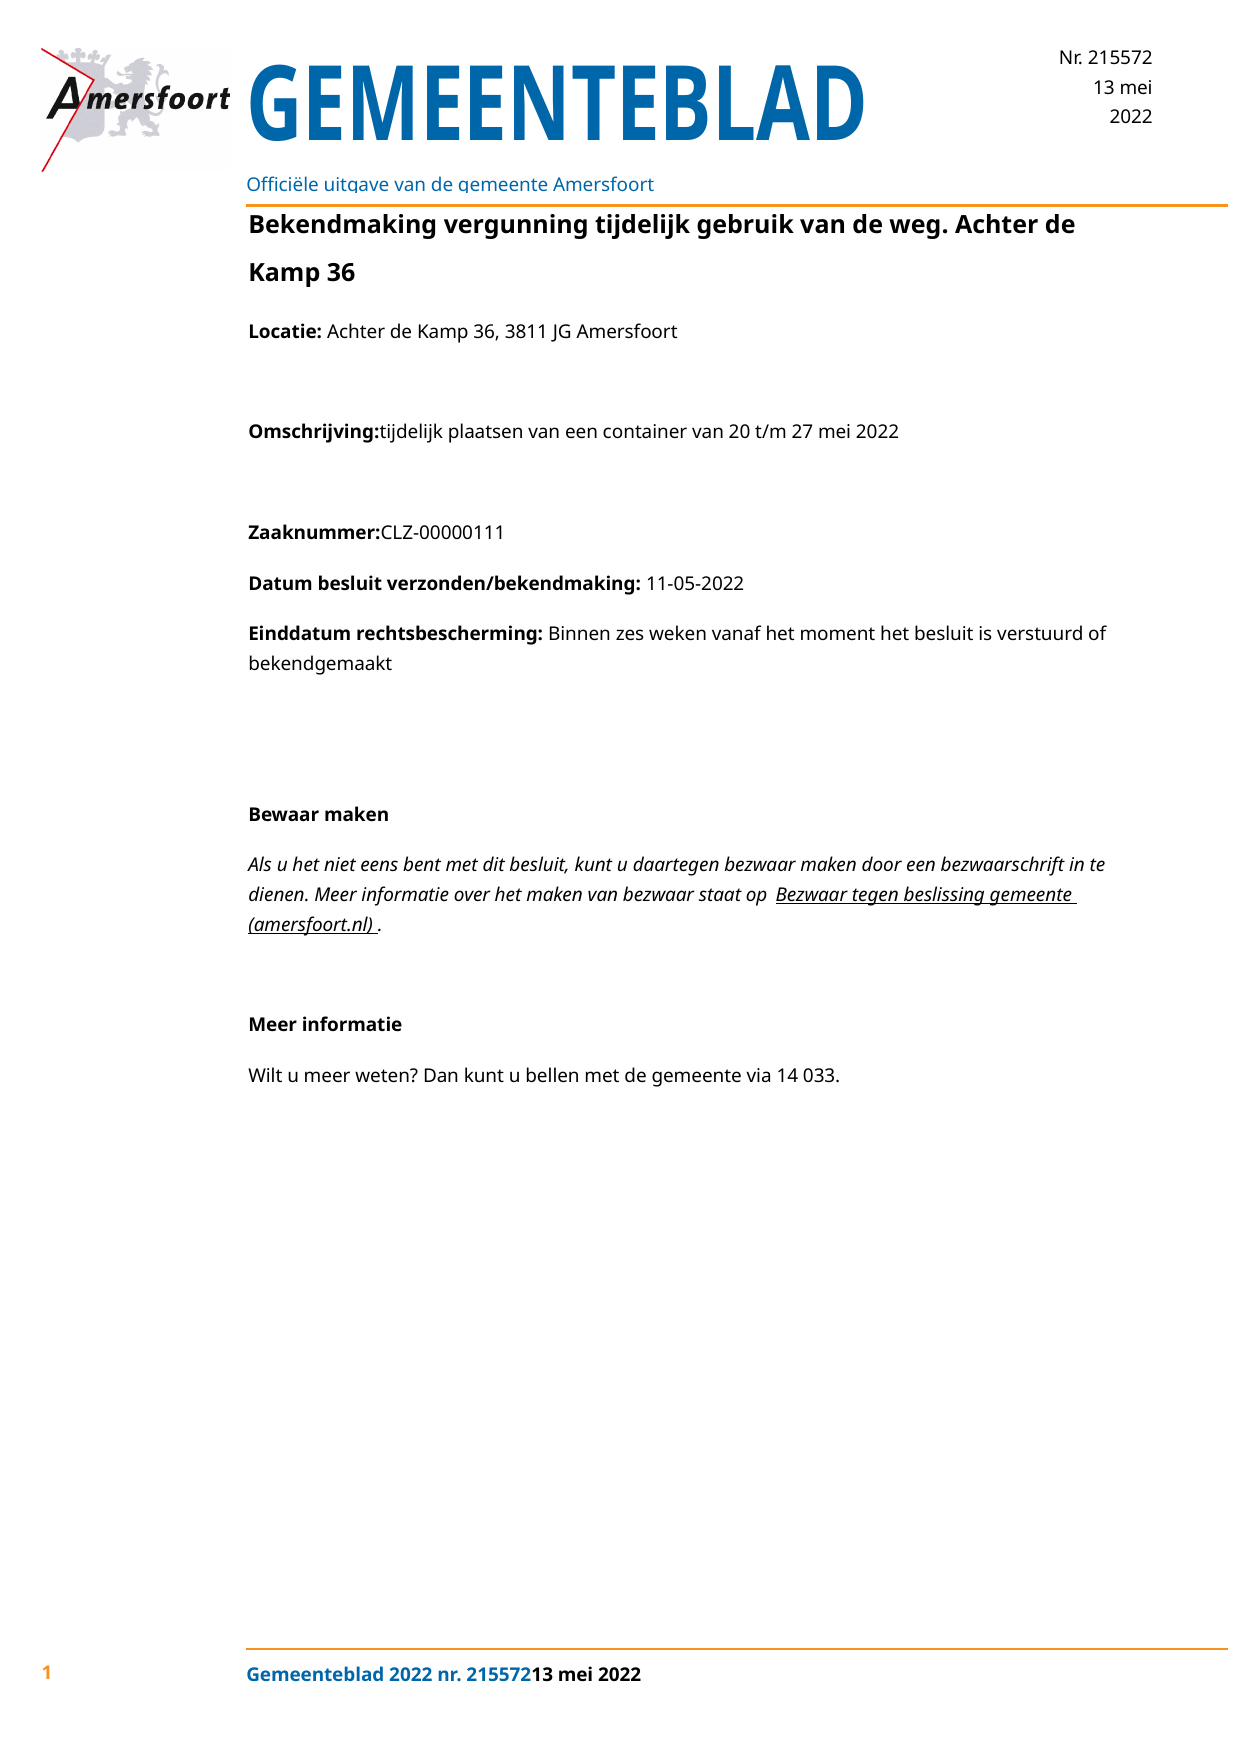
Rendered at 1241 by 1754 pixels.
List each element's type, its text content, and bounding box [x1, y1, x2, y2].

text Datum besluit verzonden/bekendmaking: 11-05-2022 [248, 570, 1152, 596]
text Bekendmaking vergunning tijdelijk gebruik van de weg. Achter de Kamp 36 [248, 207, 1152, 288]
text Omschrijving:tijdelijk plaatsen van een container van 20 t/m 27 mei 2022 [248, 419, 1152, 444]
text Als u het niet eens bent met dit besluit, kunt u daartegen bezwaar maken door een bezwaarschrift in te dienen. Meer informatie over het maken van bezwaar staat op Bezwaar tegen beslissing gemeente (amersfoort.nl) . [248, 852, 1152, 937]
text Locatie: Achter de Kamp 36, 3811 JG Amersfoort [248, 318, 1152, 344]
picture [41, 47, 231, 172]
text Zaaknummer:CLZ-00000111 [248, 519, 1152, 545]
text Bewaar maken [248, 801, 1152, 827]
text Meer informatie [248, 1012, 1152, 1037]
text Wilt u meer weten? Dan kunt u bellen met de gemeente via 14 033. [248, 1062, 1152, 1088]
text Einddatum rechtsbescherming: Binnen zes weken vanaf het moment het besluit is verstuurd of bekendgemaakt [248, 620, 1152, 676]
